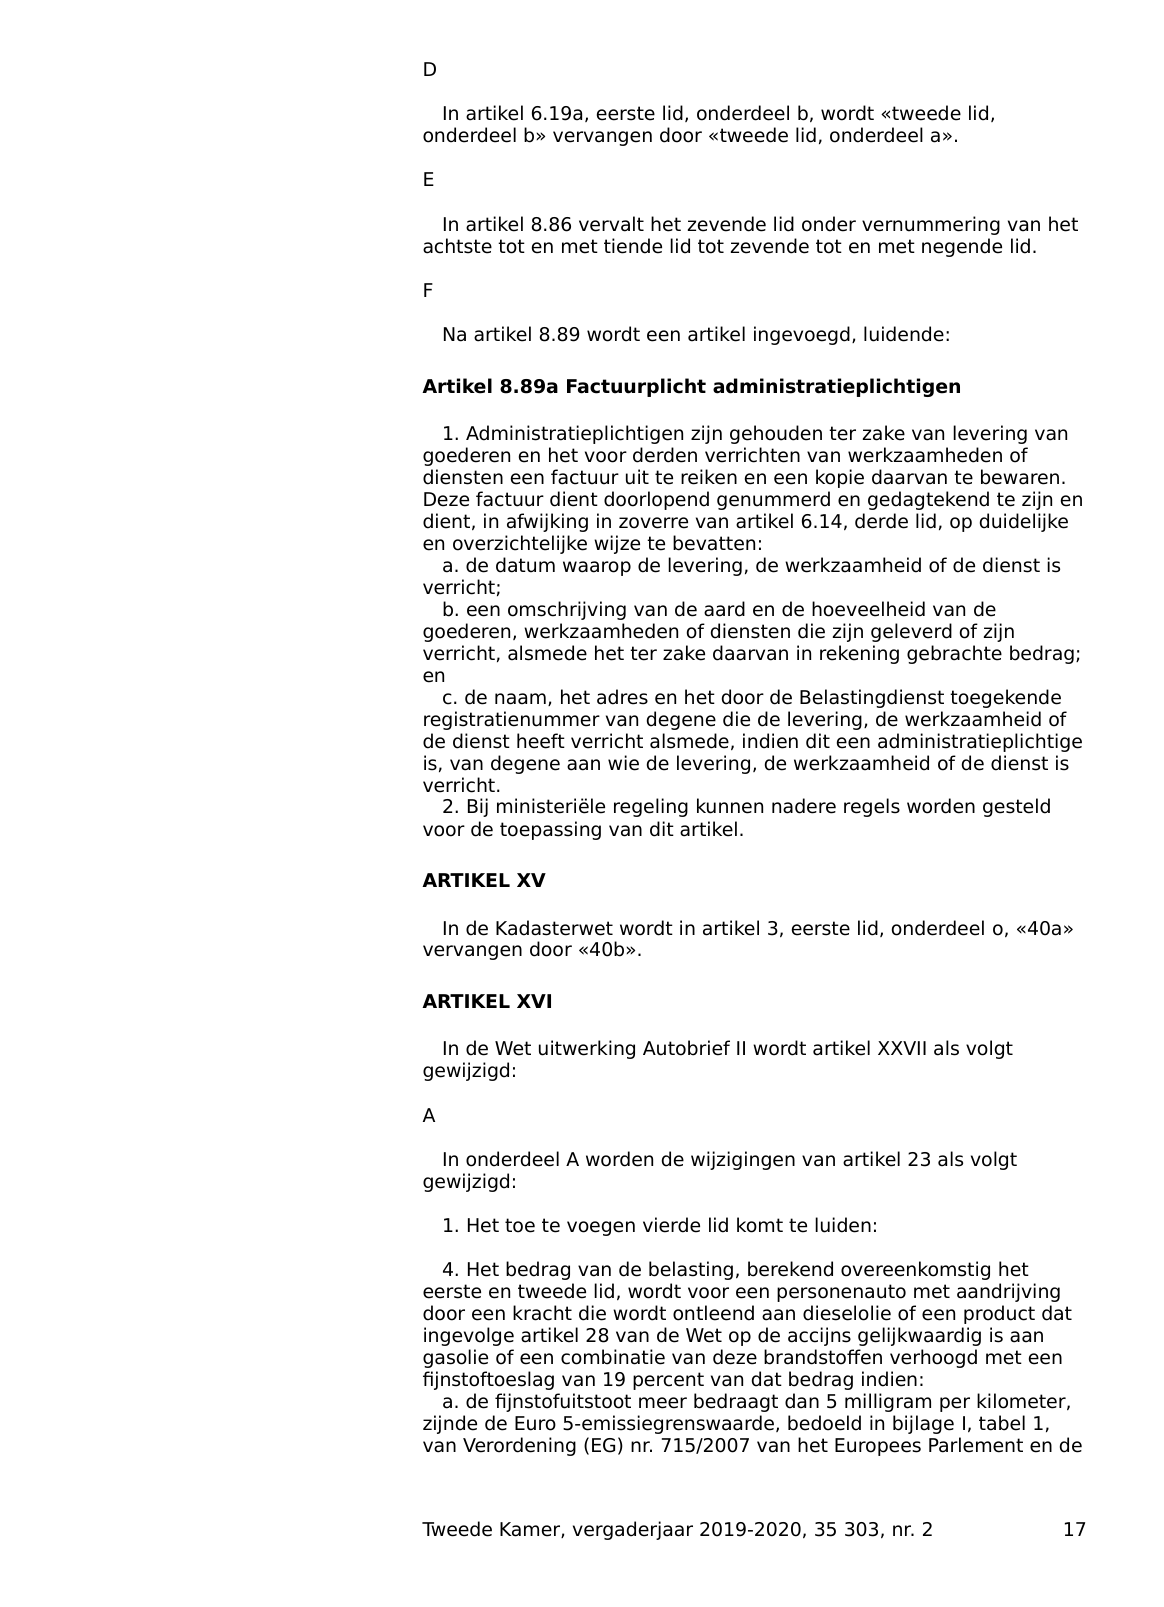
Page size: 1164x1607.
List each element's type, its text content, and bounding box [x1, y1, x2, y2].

text In onderdeel A worden de wijzigingen van artikel 23 als volgt gewijzigd: [422, 1149, 1087, 1193]
text A [422, 1104, 1087, 1126]
text a. de fijnstofuitstoot meer bedraagt dan 5 milligram per kilometer, zijnde de Euro 5-emissiegrenswaarde, bedoeld in bijlage I, tabel 1, van Verordening (EG) nr. 715/2007 van het Europees Parlement en de [422, 1391, 1087, 1457]
text In artikel 8.86 vervalt het zevende lid onder vernummering van het achtste tot en met tiende lid tot zevende tot en met negende lid. [422, 213, 1087, 257]
text 2. Bij ministeriële regeling kunnen nadere regels worden gesteld voor de toepassing van dit artikel. [422, 796, 1087, 840]
subtitle ARTIKEL XVI [422, 991, 1087, 1013]
subtitle Artikel 8.89a Factuurplicht administratieplichtigen [422, 376, 1087, 398]
text 4. Het bedrag van de belasting, berekend overeenkomstig het eerste en tweede lid, wordt voor een personenauto met aandrijving door een kracht die wordt ontleend aan dieselolie of een product dat ingevolge artikel 28 van de Wet op de accijns gelijkwaardig is aan gasolie of een combinatie van deze brandstoffen verhoogd met een fijnstoftoeslag van 19 percent van dat bedrag indien: [422, 1259, 1087, 1391]
text c. de naam, het adres en het door de Belastingdienst toegekende registratienummer van degene die de levering, de werkzaamheid of de dienst heeft verricht alsmede, indien dit een administratieplichtige is, van degene aan wie de levering, de werkzaamheid of de dienst is verricht. [422, 687, 1087, 796]
text In de Kadasterwet wordt in artikel 3, eerste lid, onderdeel o, «40a» vervangen door «40b». [422, 917, 1087, 961]
text D [422, 59, 1087, 81]
text Na artikel 8.89 wordt een artikel ingevoegd, luidende: [422, 324, 1087, 346]
text In de Wet uitwerking Autobrief II wordt artikel XXVII als volgt gewijzigd: [422, 1038, 1087, 1082]
text b. een omschrijving van de aard en de hoeveelheid van de goederen, werkzaamheden of diensten die zijn geleverd of zijn verricht, alsmede het ter zake daarvan in rekening gebrachte bedrag; en [422, 599, 1087, 687]
text 1. Administratieplichtigen zijn gehouden ter zake van levering van goederen en het voor derden verrichten van werkzaamheden of diensten een factuur uit te reiken en een kopie daarvan te bewaren. Deze factuur dient doorlopend genummerd en gedagtekend te zijn en dient, in afwijking in zoverre van artikel 6.14, derde lid, op duidelijke en overzichtelijke wijze te bevatten: [422, 423, 1087, 555]
text 1. Het toe te voegen vierde lid komt te luiden: [422, 1215, 1087, 1237]
subtitle ARTIKEL XV [422, 870, 1087, 892]
text E [422, 169, 1087, 191]
text F [422, 280, 1087, 302]
text In artikel 6.19a, eerste lid, onderdeel b, wordt «tweede lid, onderdeel b» vervangen door «tweede lid, onderdeel a». [422, 103, 1087, 147]
text a. de datum waarop de levering, de werkzaamheid of de dienst is verricht; [422, 555, 1087, 599]
